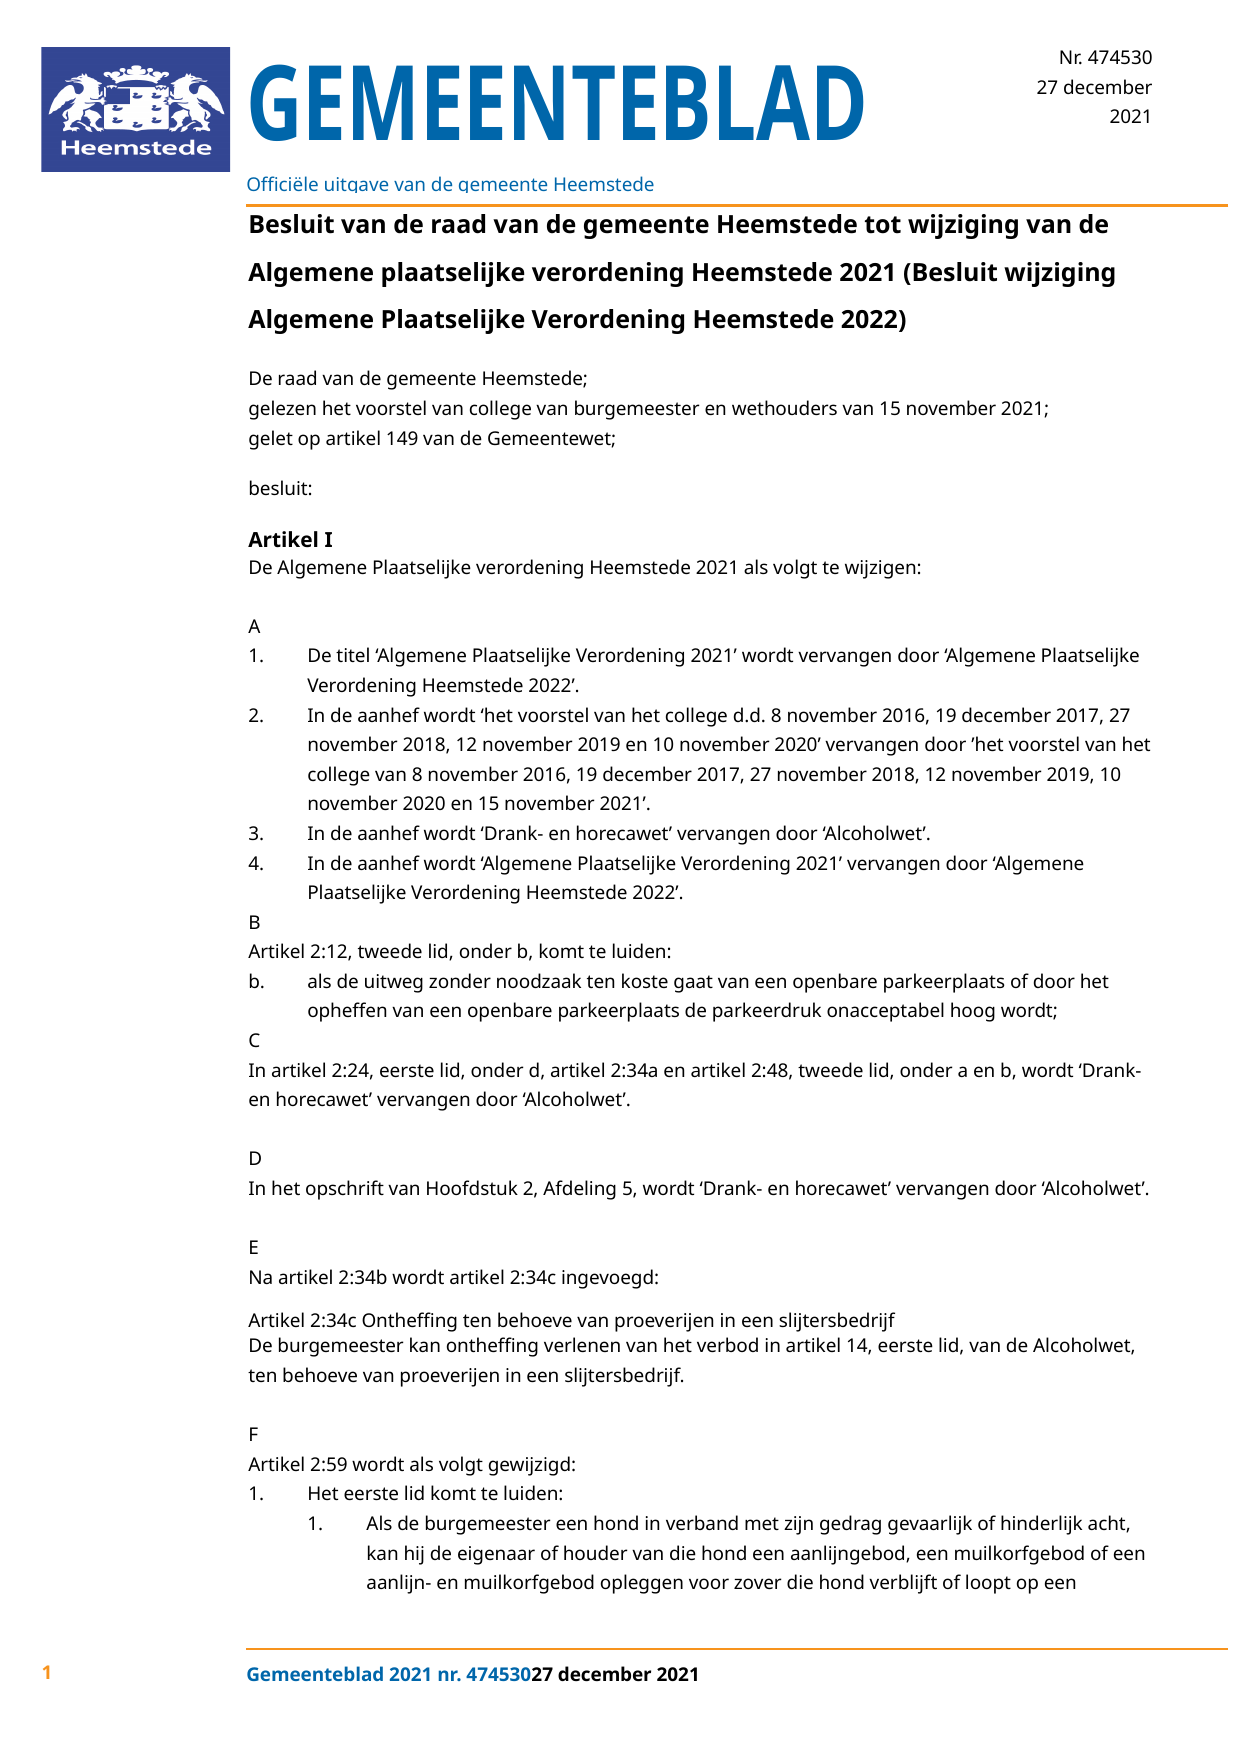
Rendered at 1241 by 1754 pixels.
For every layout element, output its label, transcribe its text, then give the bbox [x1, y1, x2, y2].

text Artikel 2:34c Ontheffing ten behoeve van proeverijen in een slijtersbedrijf [248, 1307, 1152, 1333]
text A [248, 613, 1152, 639]
text In artikel 2:24, eerste lid, onder d, artikel 2:34a en artikel 2:48, tweede lid, onder a en b, wordt ‘Drank- en horecawet’ vervangen door ‘Alcoholwet’. [248, 1057, 1152, 1112]
text gelet op artikel 149 van de Gemeentewet; [248, 425, 1152, 450]
text Artikel I [248, 525, 1152, 554]
text De raad van de gemeente Heemstede; [248, 366, 1152, 391]
list In de aanhef wordt ‘Algemene Plaatselijke Verordening 2021’ vervangen door ‘Algemene Plaatselijke Verordening Heemstede 2022’. [248, 850, 1152, 905]
text B [248, 909, 1152, 934]
text In het opschrift van Hoofdstuk 2, Afdeling 5, wordt ‘Drank- en horecawet’ vervangen door ‘Alcoholwet’. [248, 1175, 1152, 1201]
text D [248, 1146, 1152, 1171]
text gelezen het voorstel van college van burgemeester en wethouders van 15 november 2021; [248, 395, 1152, 421]
list als de uitweg zonder noodzaak ten koste gaat van een openbare parkeerplaats of door het opheffen van een openbare parkeerplaats de parkeerdruk onacceptabel hoog wordt; [248, 968, 1152, 1023]
text Artikel 2:59 wordt als volgt gewijzigd: [248, 1451, 1152, 1477]
text Besluit van de raad van de gemeente Heemstede tot wijziging van de Algemene plaatselijke verordening Heemstede 2021 (Besluit wijziging Algemene Plaatselijke Verordening Heemstede 2022) [248, 207, 1152, 336]
text C [248, 1027, 1152, 1053]
list Het eerste lid komt te luiden: [248, 1481, 1152, 1506]
text De Algemene Plaatselijke verordening Heemstede 2021 als volgt te wijzigen: [248, 554, 1152, 579]
list In de aanhef wordt ‘het voorstel van het college d.d. 8 november 2016, 19 december 2017, 27 november 2018, 12 november 2019 en 10 november 2020’ vervangen door ’het voorstel van het college van 8 november 2016, 19 december 2017, 27 november 2018, 12 november 2019, 10 november 2020 en 15 november 2021’. [248, 702, 1152, 816]
text F [248, 1421, 1152, 1447]
text besluit: [248, 475, 1152, 501]
text E [248, 1234, 1152, 1260]
list In de aanhef wordt ‘Drank- en horecawet’ vervangen door ‘Alcoholwet’. [248, 820, 1152, 846]
list De titel ‘Algemene Plaatselijke Verordening 2021’ wordt vervangen door ‘Algemene Plaatselijke Verordening Heemstede 2022’. [248, 643, 1152, 698]
text Na artikel 2:34b wordt artikel 2:34c ingevoegd: [248, 1264, 1152, 1289]
picture [41, 47, 231, 172]
text Artikel 2:12, tweede lid, onder b, komt te luiden: [248, 938, 1152, 964]
list Als de burgemeester een hond in verband met zijn gedrag gevaarlijk of hinderlijk acht, kan hij de eigenaar of houder van die hond een aanlijngebod, een muilkorfgebod of een aanlijn- en muilkorfgebod opleggen voor zover die hond verblijft of loopt op een [307, 1510, 1152, 1595]
text De burgemeester kan ontheffing verlenen van het verbod in artikel 14, eerste lid, van de Alcoholwet, ten behoeve van proeverijen in een slijtersbedrijf. [248, 1333, 1152, 1388]
